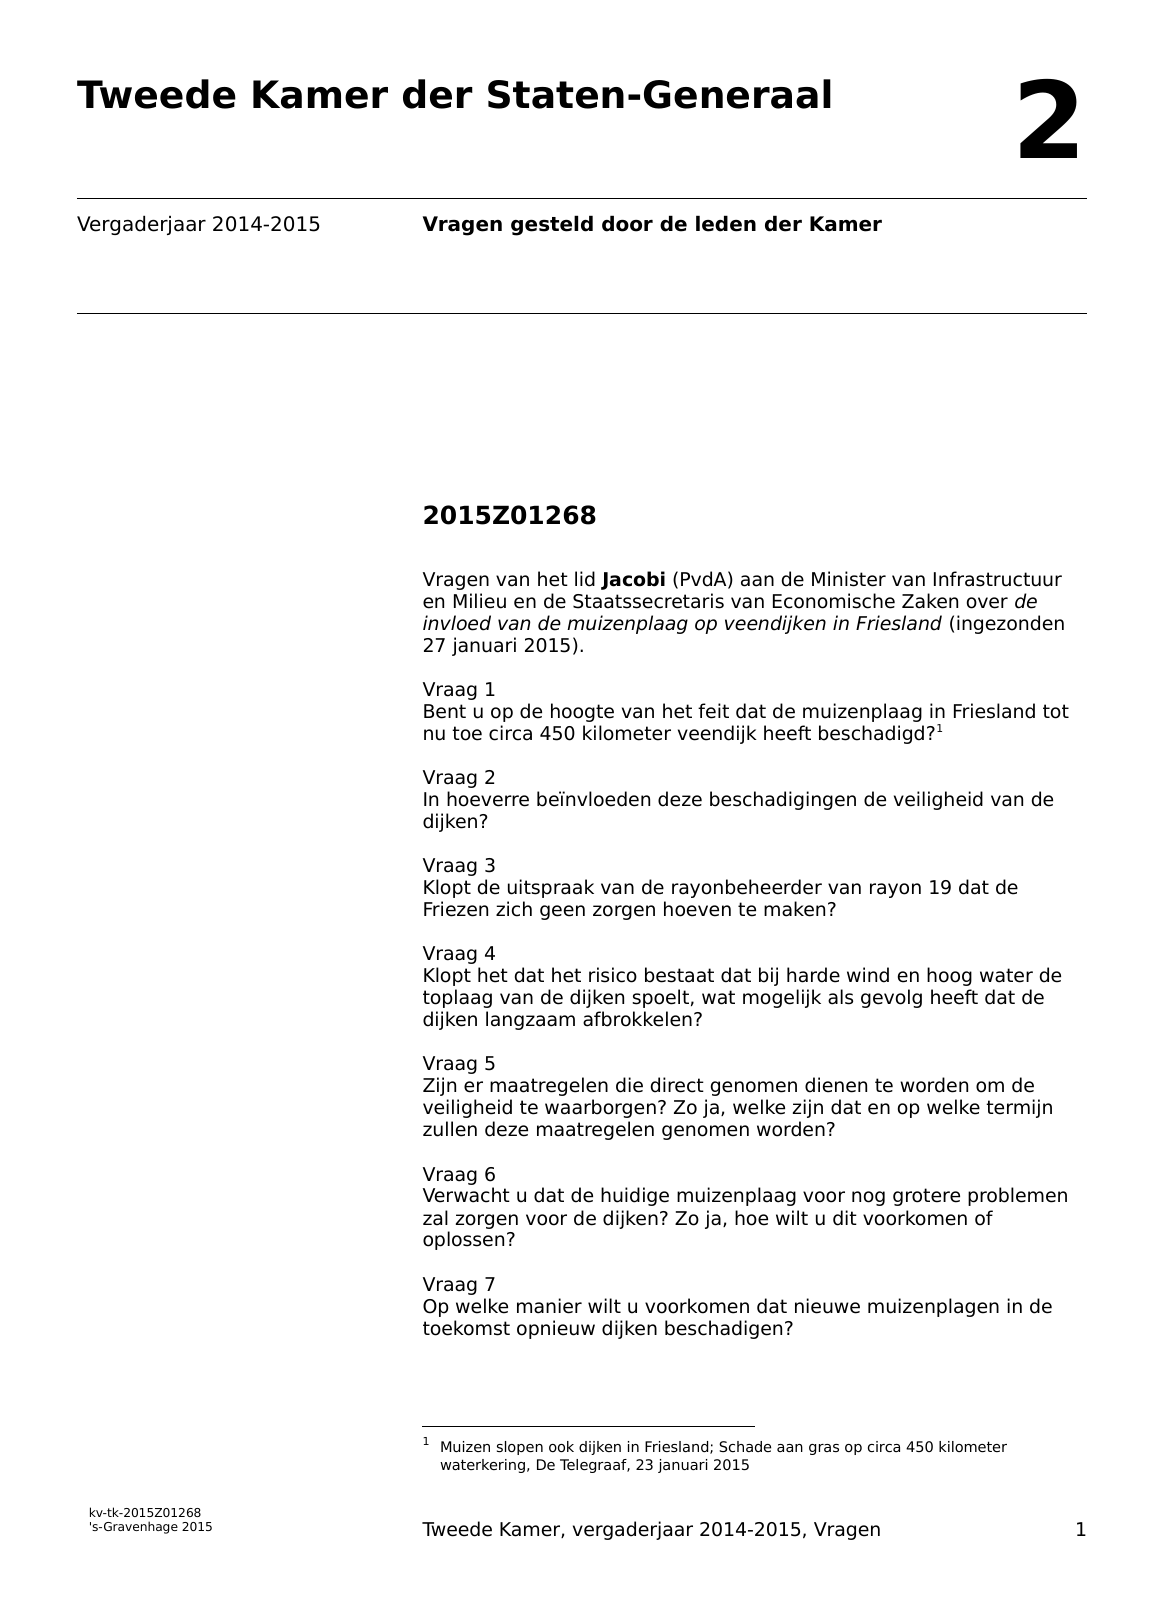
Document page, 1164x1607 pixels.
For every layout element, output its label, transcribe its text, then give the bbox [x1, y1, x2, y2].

table_header Tweede Kamer der Staten-Generaal [77, 59, 886, 198]
text Vraag 6 [422, 1163, 1087, 1185]
table_header 2 [886, 59, 1087, 198]
text Vraag 5 [422, 1053, 1087, 1075]
text Muizen slopen ook dijken in Friesland; Schade aan gras op circa 450 kilometer waterkering, De Telegraaf, 23 januari 2015 [422, 1435, 1087, 1474]
text Vragen van het lid Jacobi (PvdA) aan de Minister van Infrastructuur en Milieu en de Staatssecretaris van Economische Zaken over de invloed van de muizenplaag op veendijken in Friesland (ingezonden 27 januari 2015). [422, 569, 1087, 657]
text Klopt het dat het risico bestaat dat bij harde wind en hoog water de toplaag van de dijken spoelt, wat mogelijk als gevolg heeft dat de dijken langzaam afbrokkelen? [422, 965, 1087, 1031]
text 2015Z01268 [422, 501, 1087, 531]
text Vraag 3 [422, 855, 1087, 877]
text kv-tk-2015Z01268 [88, 1506, 323, 1520]
text Klopt de uitspraak van de rayonbeheerder van rayon 19 dat de Friezen zich geen zorgen hoeven te maken? [422, 877, 1087, 921]
table_cell Vragen gesteld door de leden der Kamer [422, 199, 1087, 313]
text Verwacht u dat de huidige muizenplaag voor nog grotere problemen zal zorgen voor de dijken? Zo ja, hoe wilt u dit voorkomen of oplossen? [422, 1185, 1087, 1251]
text Vraag 2 [422, 767, 1087, 789]
text Bent u op de hoogte van het feit dat de muizenplaag in Friesland tot nu toe circa 450 kilometer veendijk heeft beschadigd? [422, 701, 1087, 745]
table_cell Vergaderjaar 2014-2015 [77, 199, 422, 313]
text Zijn er maatregelen die direct genomen dienen te worden om de veiligheid te waarborgen? Zo ja, welke zijn dat en op welke termijn zullen deze maatregelen genomen worden? [422, 1075, 1087, 1141]
text Vraag 4 [422, 943, 1087, 965]
text Vraag 1 [422, 679, 1087, 701]
text 's-Gravenhage 2015 [88, 1520, 323, 1534]
text In hoeverre beïnvloeden deze beschadigingen de veiligheid van de dijken? [422, 789, 1087, 833]
text Vraag 7 [422, 1273, 1087, 1296]
text Op welke manier wilt u voorkomen dat nieuwe muizenplagen in de toekomst opnieuw dijken beschadigen? [422, 1296, 1087, 1339]
